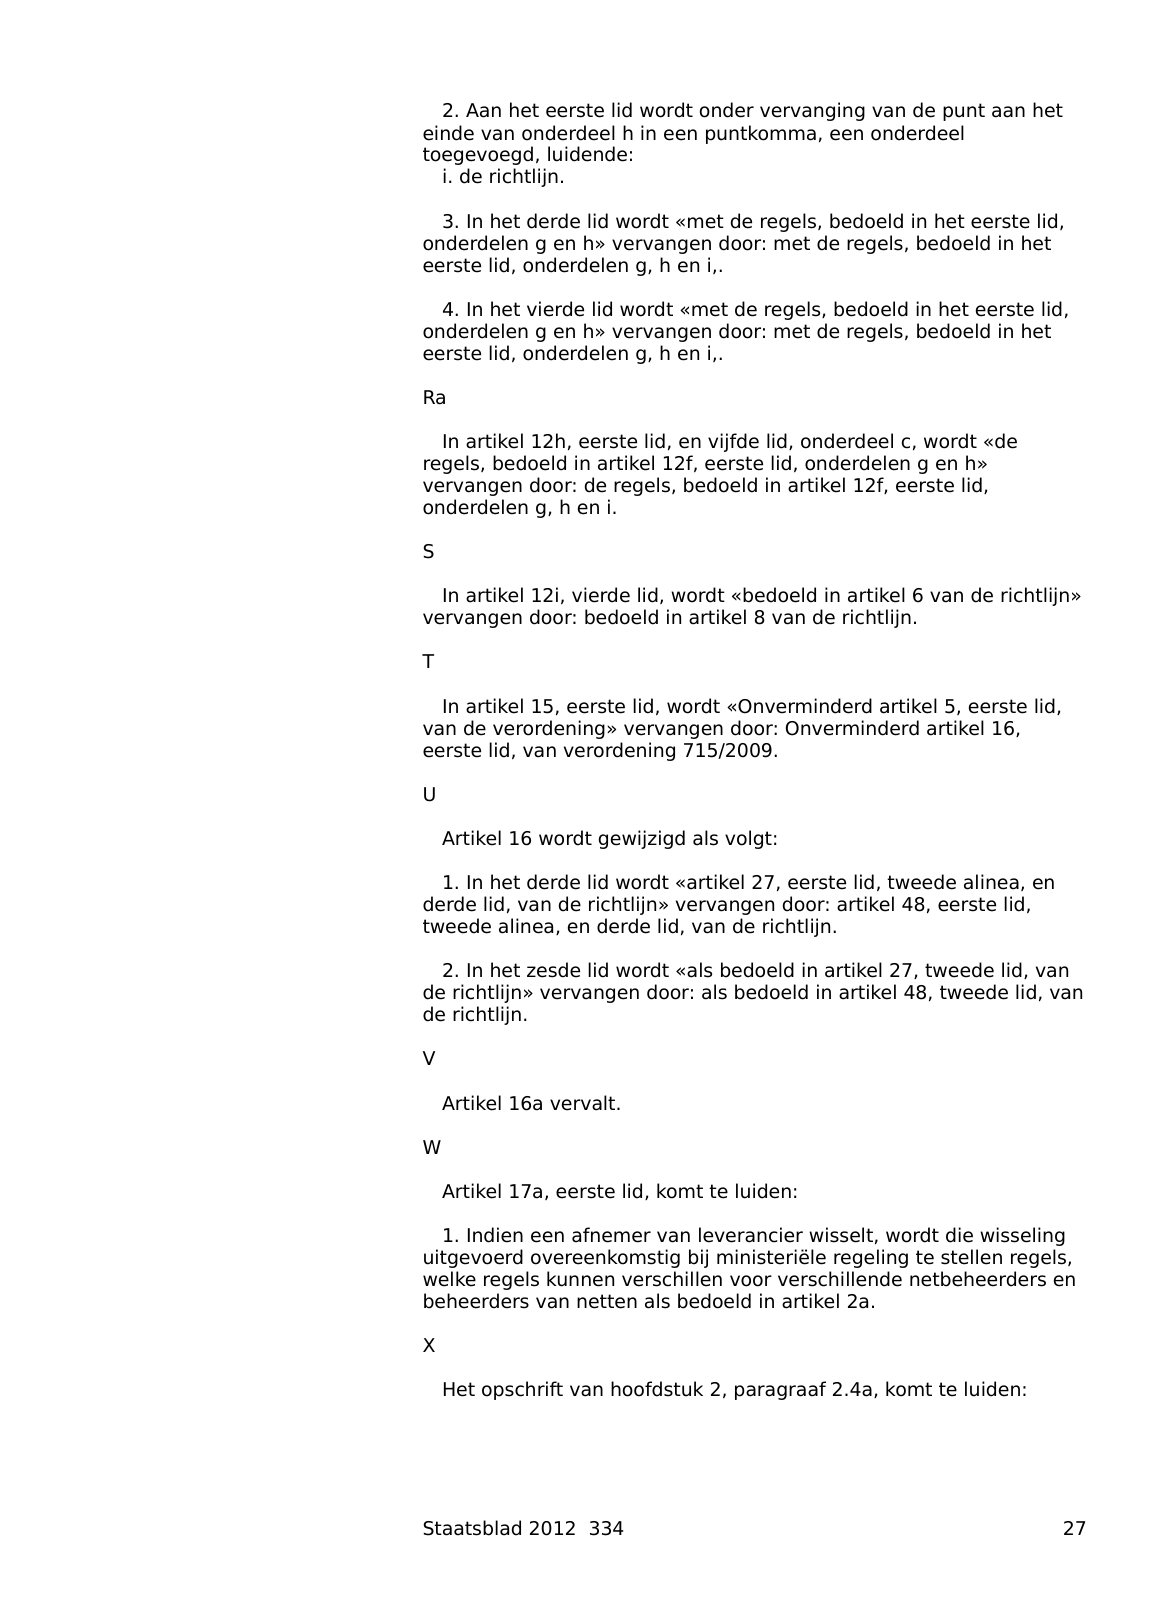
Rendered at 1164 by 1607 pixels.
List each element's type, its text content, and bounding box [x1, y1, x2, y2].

text V [422, 1048, 1087, 1070]
text 3. In het derde lid wordt «met de regels, bedoeld in het eerste lid, onderdelen g en h» vervangen door: met de regels, bedoeld in het eerste lid, onderdelen g, h en i,. [422, 211, 1087, 276]
text Artikel 16a vervalt. [422, 1092, 1087, 1114]
text U [422, 784, 1087, 806]
text 2. In het zesde lid wordt «als bedoeld in artikel 27, tweede lid, van de richtlijn» vervangen door: als bedoeld in artikel 48, tweede lid, van de richtlijn. [422, 960, 1087, 1026]
text W [422, 1137, 1087, 1158]
text i. de richtlijn. [422, 166, 1087, 188]
text S [422, 541, 1087, 563]
text In artikel 12h, eerste lid, en vijfde lid, onderdeel c, wordt «de regels, bedoeld in artikel 12f, eerste lid, onderdelen g en h» vervangen door: de regels, bedoeld in artikel 12f, eerste lid, onderdelen g, h en i. [422, 431, 1087, 519]
text Het opschrift van hoofdstuk 2, paragraaf 2.4a, komt te luiden: [422, 1379, 1087, 1401]
text 2. Aan het eerste lid wordt onder vervanging van de punt aan het einde van onderdeel h in een puntkomma, een onderdeel toegevoegd, luidende: [422, 100, 1087, 166]
text In artikel 12i, vierde lid, wordt «bedoeld in artikel 6 van de richtlijn» vervangen door: bedoeld in artikel 8 van de richtlijn. [422, 585, 1087, 629]
text Artikel 17a, eerste lid, komt te luiden: [422, 1181, 1087, 1203]
text T [422, 651, 1087, 673]
text 1. Indien een afnemer van leverancier wisselt, wordt die wisseling uitgevoerd overeenkomstig bij ministeriële regeling te stellen regels, welke regels kunnen verschillen voor verschillende netbeheerders en beheerders van netten als bedoeld in artikel 2a. [422, 1225, 1087, 1313]
text In artikel 15, eerste lid, wordt «Onverminderd artikel 5, eerste lid, van de verordening» vervangen door: Onverminderd artikel 16, eerste lid, van verordening 715/2009. [422, 696, 1087, 761]
text Ra [422, 387, 1087, 409]
text 4. In het vierde lid wordt «met de regels, bedoeld in het eerste lid, onderdelen g en h» vervangen door: met de regels, bedoeld in het eerste lid, onderdelen g, h en i,. [422, 299, 1087, 364]
text X [422, 1335, 1087, 1357]
text 1. In het derde lid wordt «artikel 27, eerste lid, tweede alinea, en derde lid, van de richtlijn» vervangen door: artikel 48, eerste lid, tweede alinea, en derde lid, van de richtlijn. [422, 872, 1087, 938]
text Artikel 16 wordt gewijzigd als volgt: [422, 828, 1087, 850]
